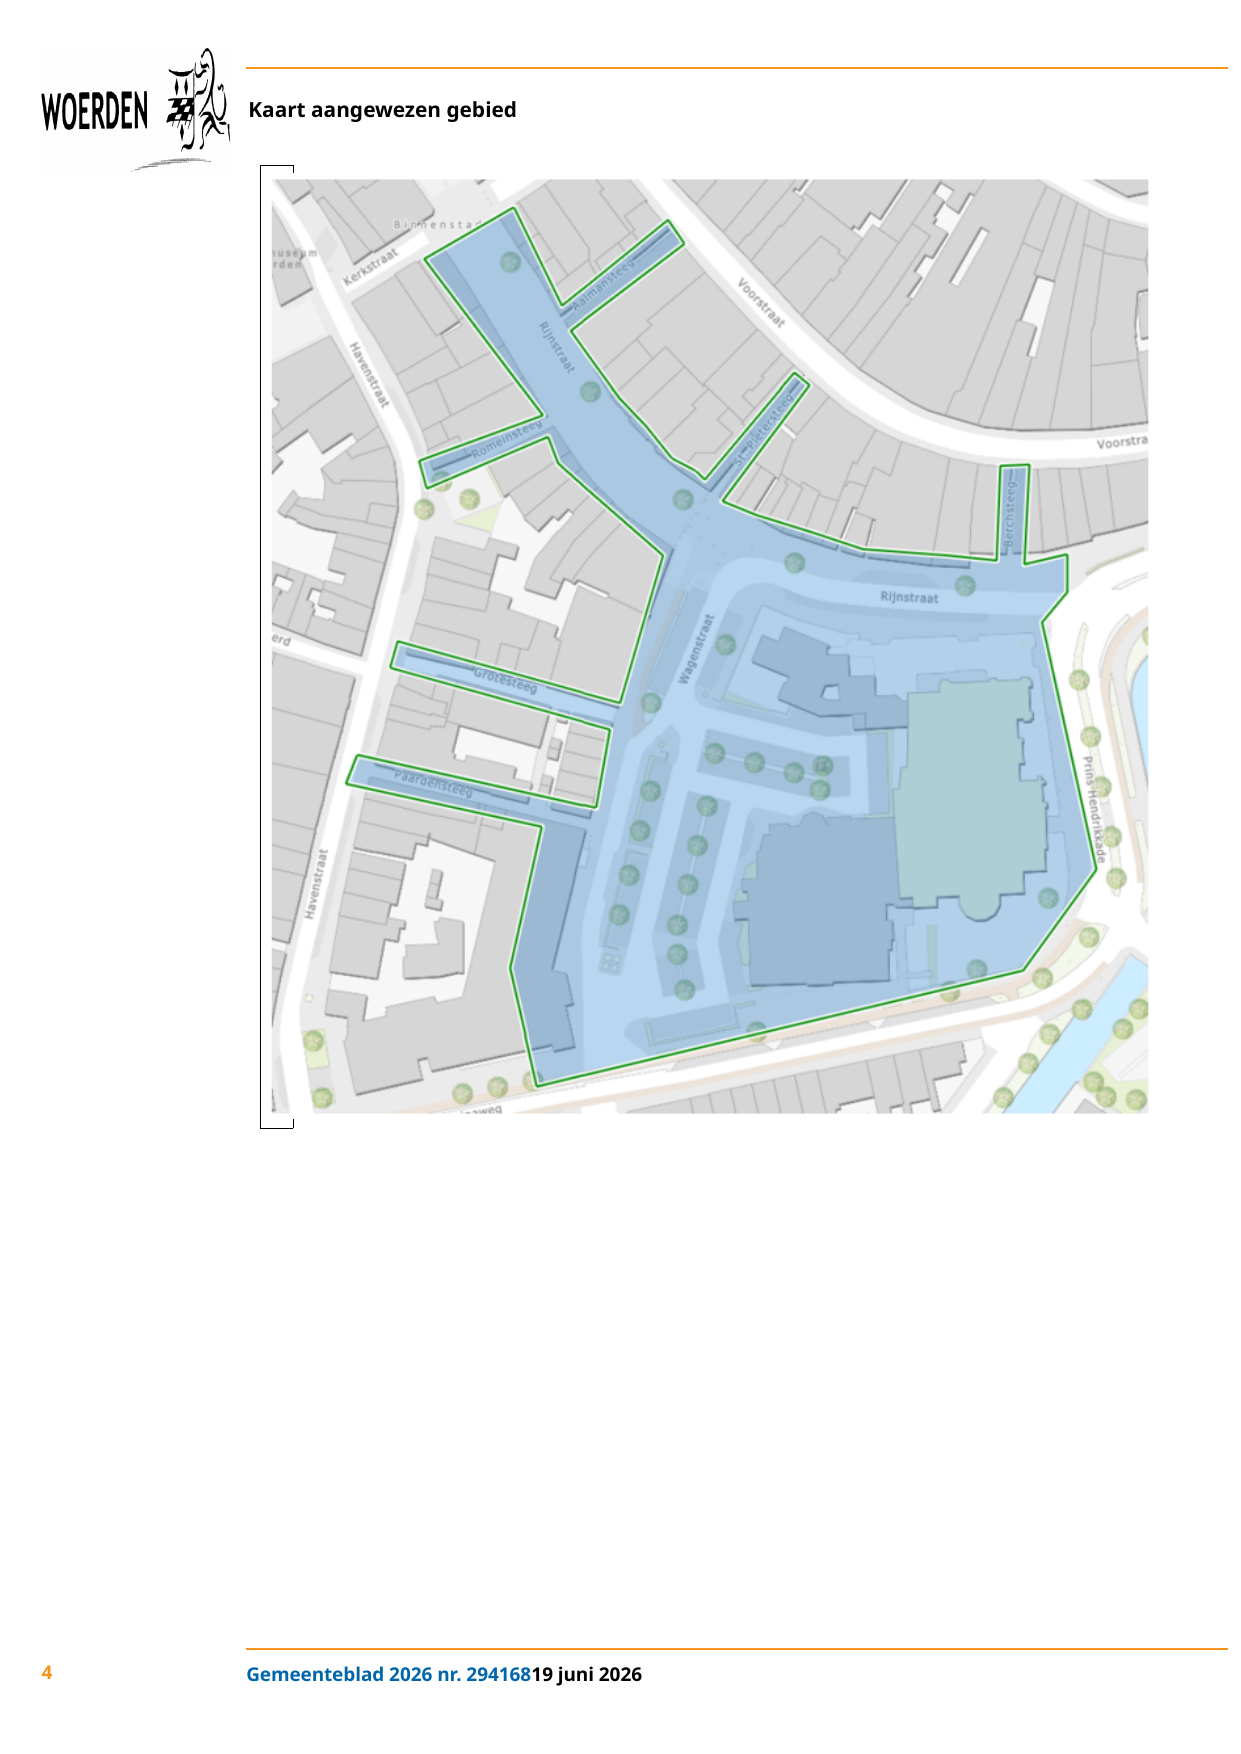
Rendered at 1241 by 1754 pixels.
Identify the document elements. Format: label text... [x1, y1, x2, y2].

text Kaart aangewezen gebied [248, 95, 1152, 123]
picture [41, 47, 231, 172]
picture [268, 173, 1155, 1119]
